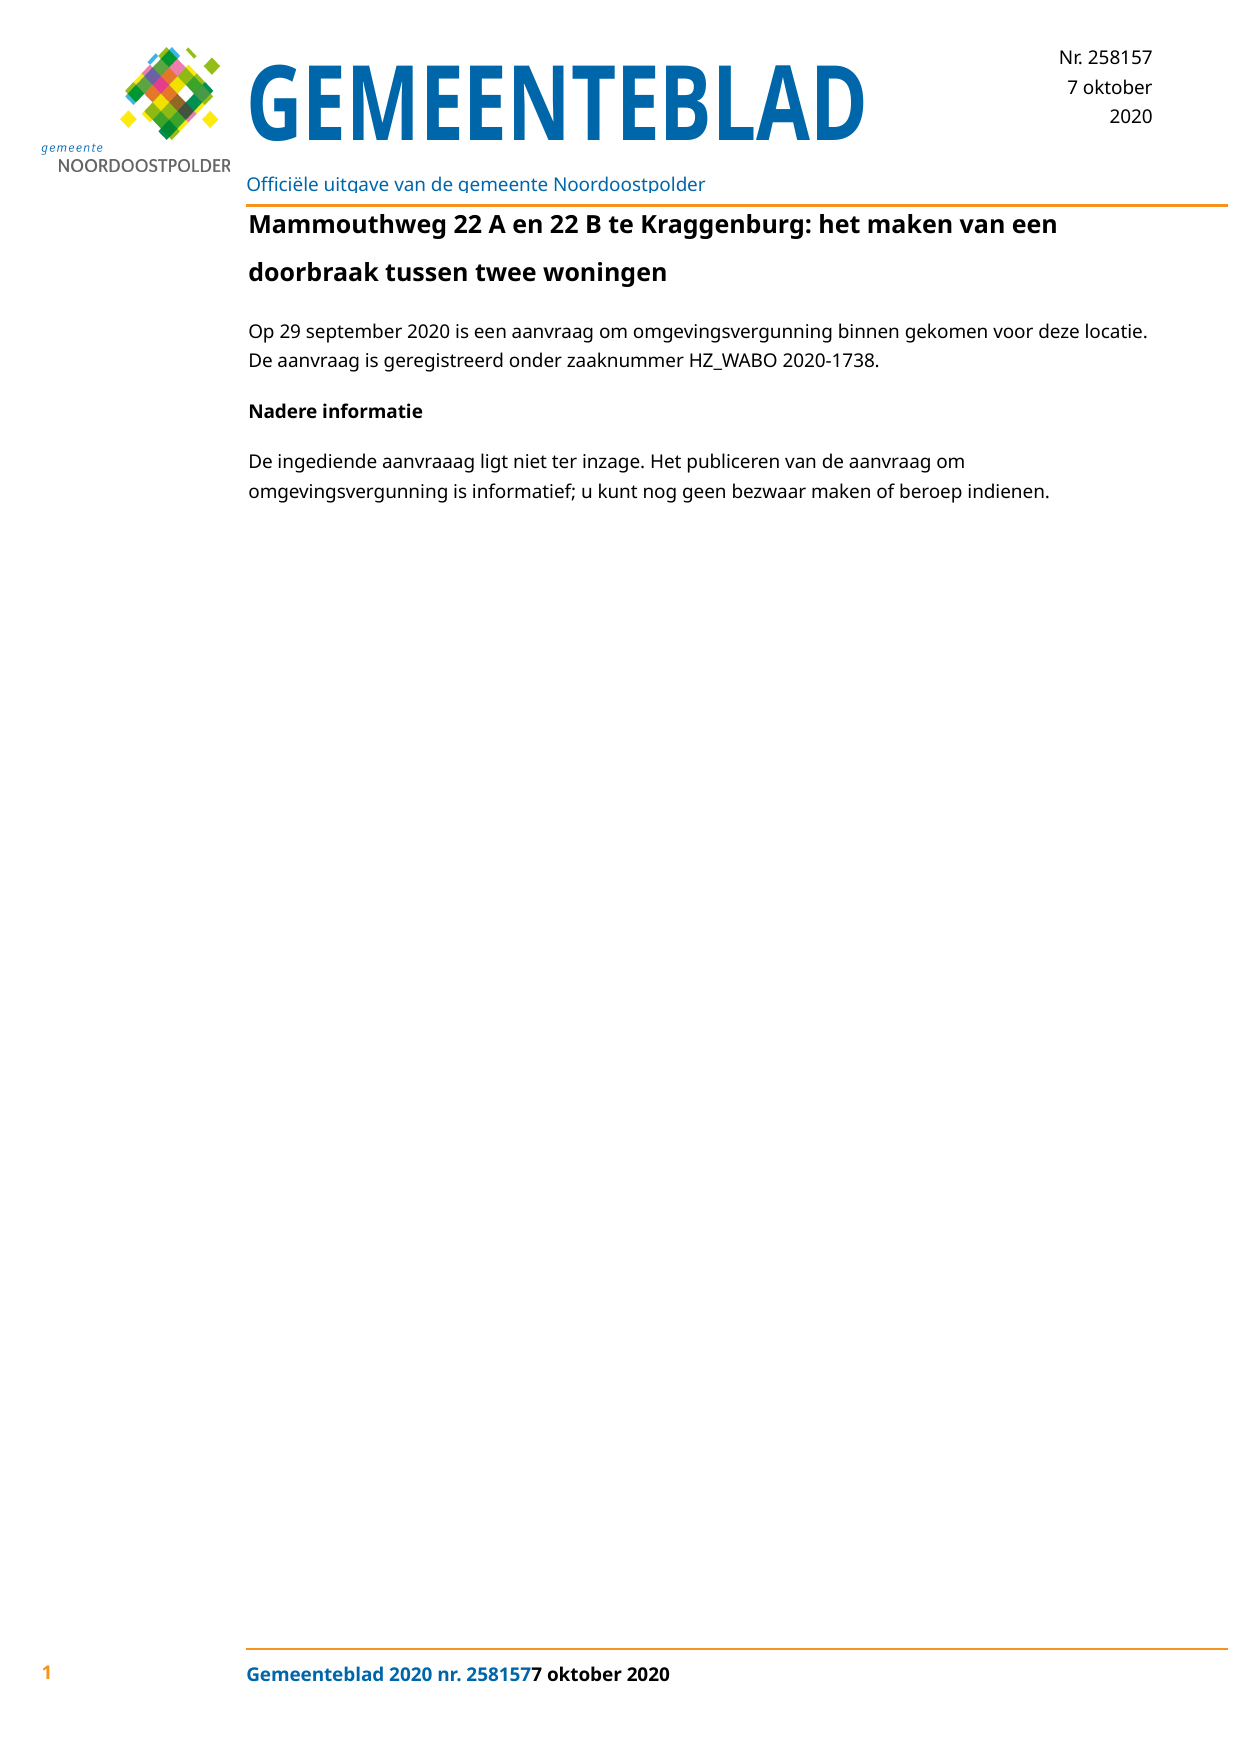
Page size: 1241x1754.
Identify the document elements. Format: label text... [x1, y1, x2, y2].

text Op 29 september 2020 is een aanvraag om omgevingsvergunning binnen gekomen voor deze locatie. De aanvraag is geregistreerd onder zaaknummer HZ_WABO 2020-1738. [248, 318, 1152, 373]
text Mammouthweg 22 A en 22 B te Kraggenburg: het maken van een doorbraak tussen twee woningen [248, 207, 1152, 288]
text De ingediende aanvraaag ligt niet ter inzage. Het publiceren van de aanvraag om omgevingsvergunning is informatief; u kunt nog geen bezwaar maken of beroep indienen. [248, 448, 1152, 504]
text Nadere informatie [248, 398, 1152, 424]
picture [41, 47, 231, 172]
